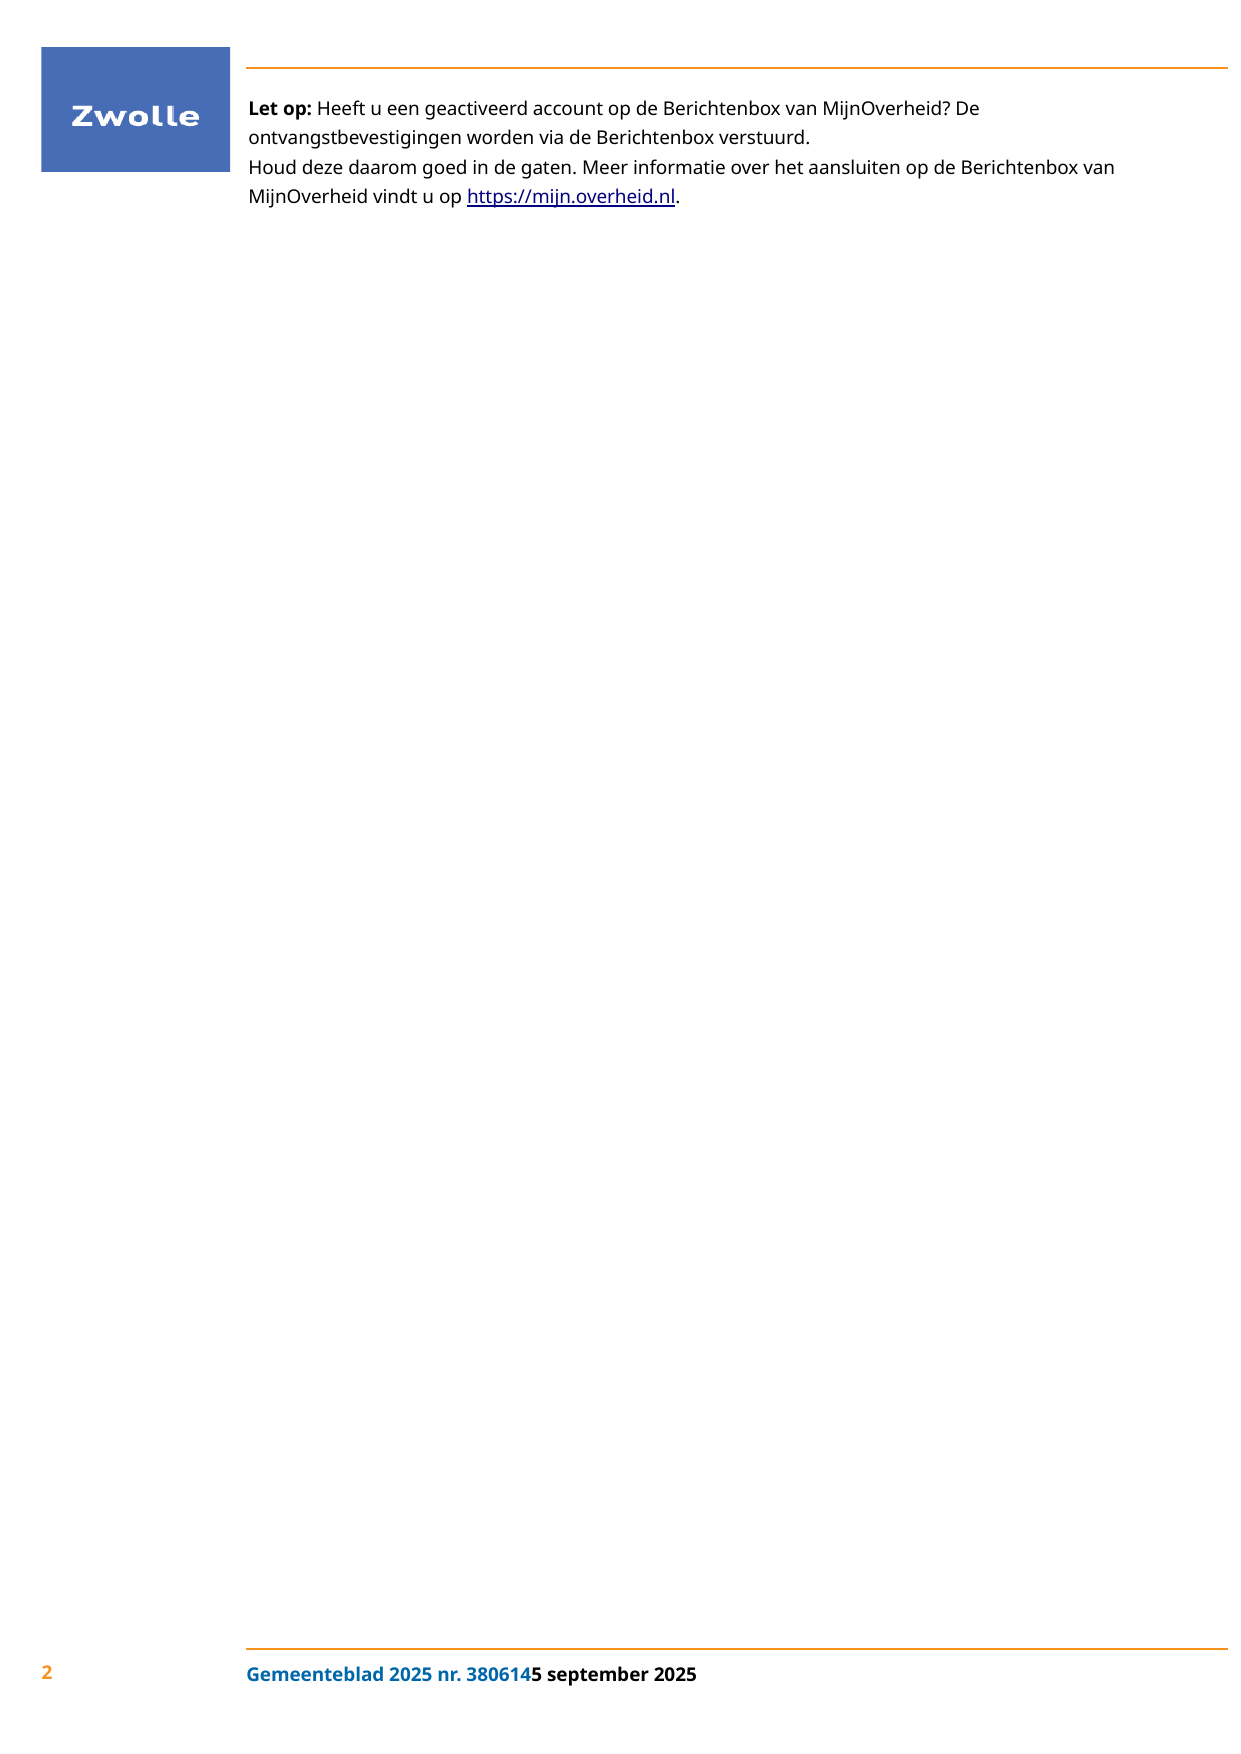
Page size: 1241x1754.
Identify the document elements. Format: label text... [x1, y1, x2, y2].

text Let op: Heeft u een geactiveerd account op de Berichtenbox van MijnOverheid? De ontvangstbevestigingen worden via de Berichtenbox verstuurd. [248, 95, 1152, 150]
text Houd deze daarom goed in de gaten. Meer informatie over het aansluiten op de Berichtenbox van MijnOverheid vindt u op https://mijn.overheid.nl. [248, 154, 1152, 209]
picture [41, 47, 231, 172]
